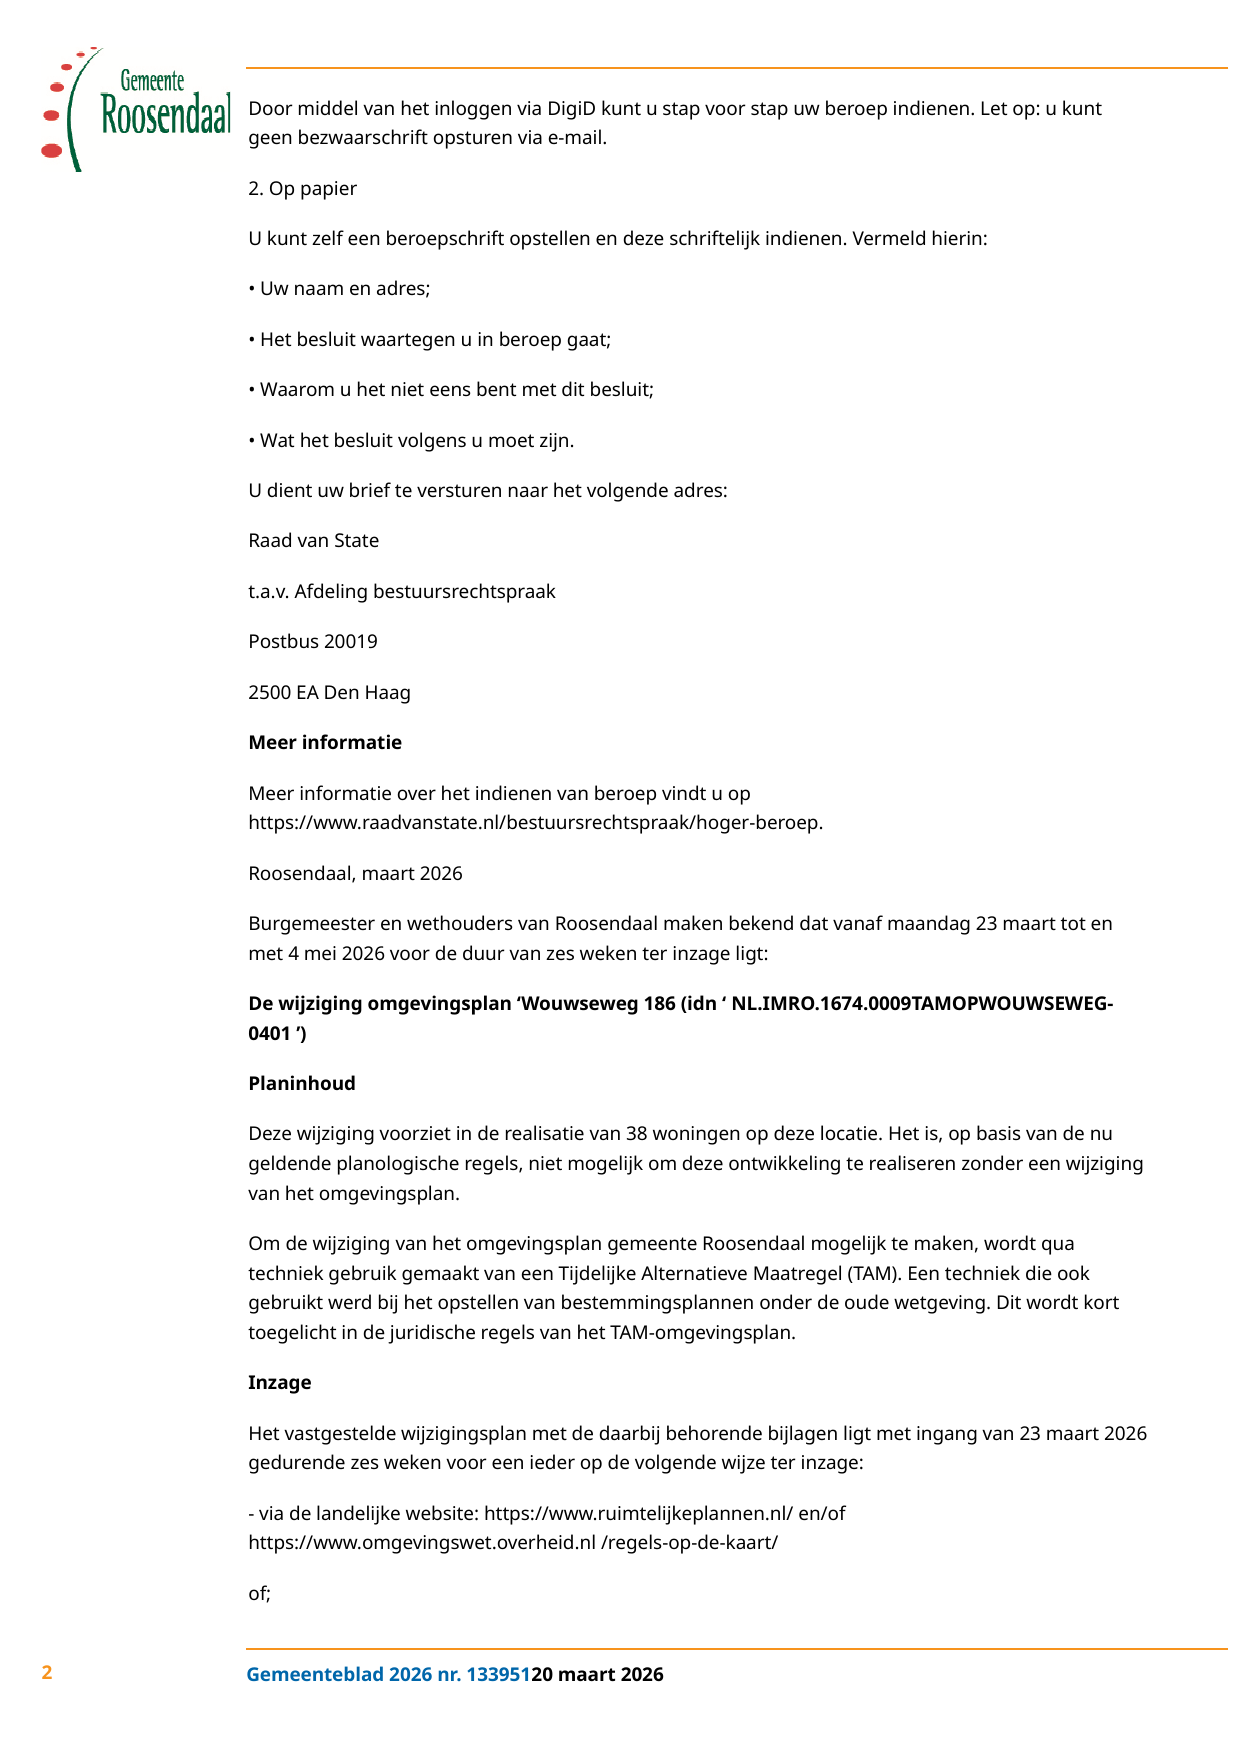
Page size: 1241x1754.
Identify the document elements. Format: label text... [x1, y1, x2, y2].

text t.a.v. Afdeling bestuursrechtspraak [248, 578, 1152, 604]
text • Uw naam en adres; [248, 276, 1152, 301]
text Roosendaal, maart 2026 [248, 860, 1152, 886]
text of; [248, 1580, 1152, 1606]
text Het vastgestelde wijzigingsplan met de daarbij behorende bijlagen ligt met ingang van 23 maart 2026 gedurende zes weken voor een ieder op de volgende wijze ter inzage: [248, 1420, 1152, 1475]
text Planinhoud [248, 1070, 1152, 1096]
text 2500 EA Den Haag [248, 679, 1152, 705]
text • Wat het besluit volgens u moet zijn. [248, 427, 1152, 453]
text Door middel van het inloggen via DigiD kunt u stap voor stap uw beroep indienen. Let op: u kunt geen bezwaarschrift opsturen via e-mail. [248, 95, 1152, 150]
text U dient uw brief te versturen naar het volgende adres: [248, 477, 1152, 503]
text Postbus 20019 [248, 628, 1152, 654]
text Om de wijziging van het omgevingsplan gemeente Roosendaal mogelijk te maken, wordt qua techniek gebruik gemaakt van een Tijdelijke Alternatieve Maatregel (TAM). Een techniek die ook gebruikt werd bij het opstellen van bestemmingsplannen onder de oude wetgeving. Dit wordt kort toegelicht in de juridische regels van het TAM-omgevingsplan. [248, 1230, 1152, 1345]
text Burgemeester en wethouders van Roosendaal maken bekend dat vanaf maandag 23 maart tot en met 4 mei 2026 voor de duur van zes weken ter inzage ligt: [248, 910, 1152, 966]
text - via de landelijke website: https://www.ruimtelijkeplannen.nl/ en/of https://www.omgevingswet.overheid.nl /regels-op-de-kaart/ [248, 1500, 1152, 1555]
text • Waarom u het niet eens bent met dit besluit; [248, 376, 1152, 402]
text • Het besluit waartegen u in beroep gaat; [248, 326, 1152, 352]
text Deze wijziging voorziet in de realisatie van 38 woningen op deze locatie. Het is, op basis van de nu geldende planologische regels, niet mogelijk om deze ontwikkeling te realiseren zonder een wijziging van het omgevingsplan. [248, 1121, 1152, 1206]
picture [41, 47, 231, 172]
text De wijziging omgevingsplan ‘Wouwseweg 186 (idn ‘ NL.IMRO.1674.0009TAMOPWOUWSEWEG-0401 ’) [248, 990, 1152, 1046]
text Inzage [248, 1369, 1152, 1395]
text Meer informatie [248, 729, 1152, 755]
text U kunt zelf een beroepschrift opstellen en deze schriftelijk indienen. Vermeld hierin: [248, 225, 1152, 251]
text Meer informatie over het indienen van beroep vindt u op https://www.raadvanstate.nl/bestuursrechtspraak/hoger-beroep. [248, 780, 1152, 835]
text 2. Op papier [248, 175, 1152, 201]
text Raad van State [248, 528, 1152, 553]
